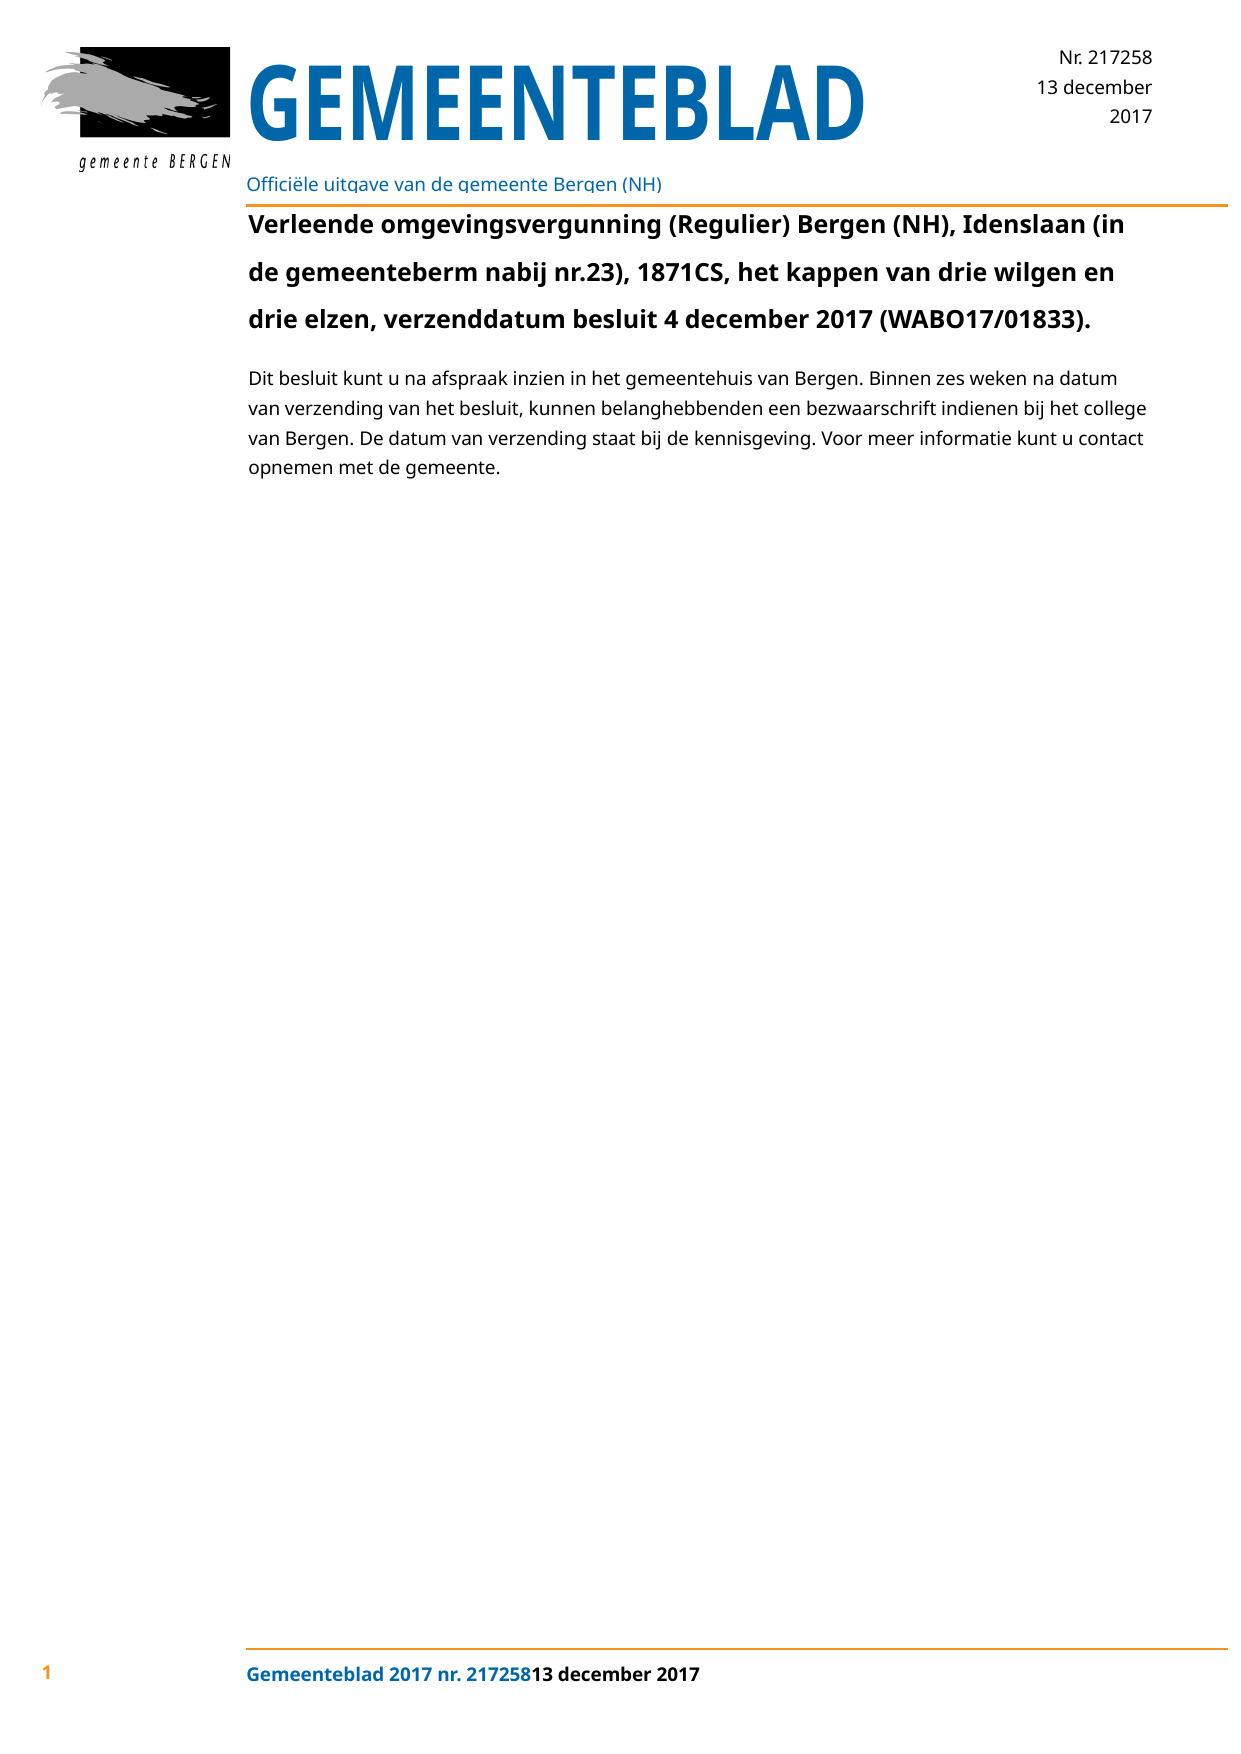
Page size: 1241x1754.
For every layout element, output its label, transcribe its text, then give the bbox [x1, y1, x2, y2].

picture [41, 47, 231, 172]
text Verleende omgevingsvergunning (Regulier) Bergen (NH), Idenslaan (in de gemeenteberm nabij nr.23), 1871CS, het kappen van drie wilgen en drie elzen, verzenddatum besluit 4 december 2017 (WABO17/01833). [248, 207, 1152, 336]
text Dit besluit kunt u na afspraak inzien in het gemeentehuis van Bergen. Binnen zes weken na datum van verzending van het besluit, kunnen belanghebbenden een bezwaarschrift indienen bij het college van Bergen. De datum van verzending staat bij de kennisgeving. Voor meer informatie kunt u contact opnemen met de gemeente. [248, 366, 1152, 480]
